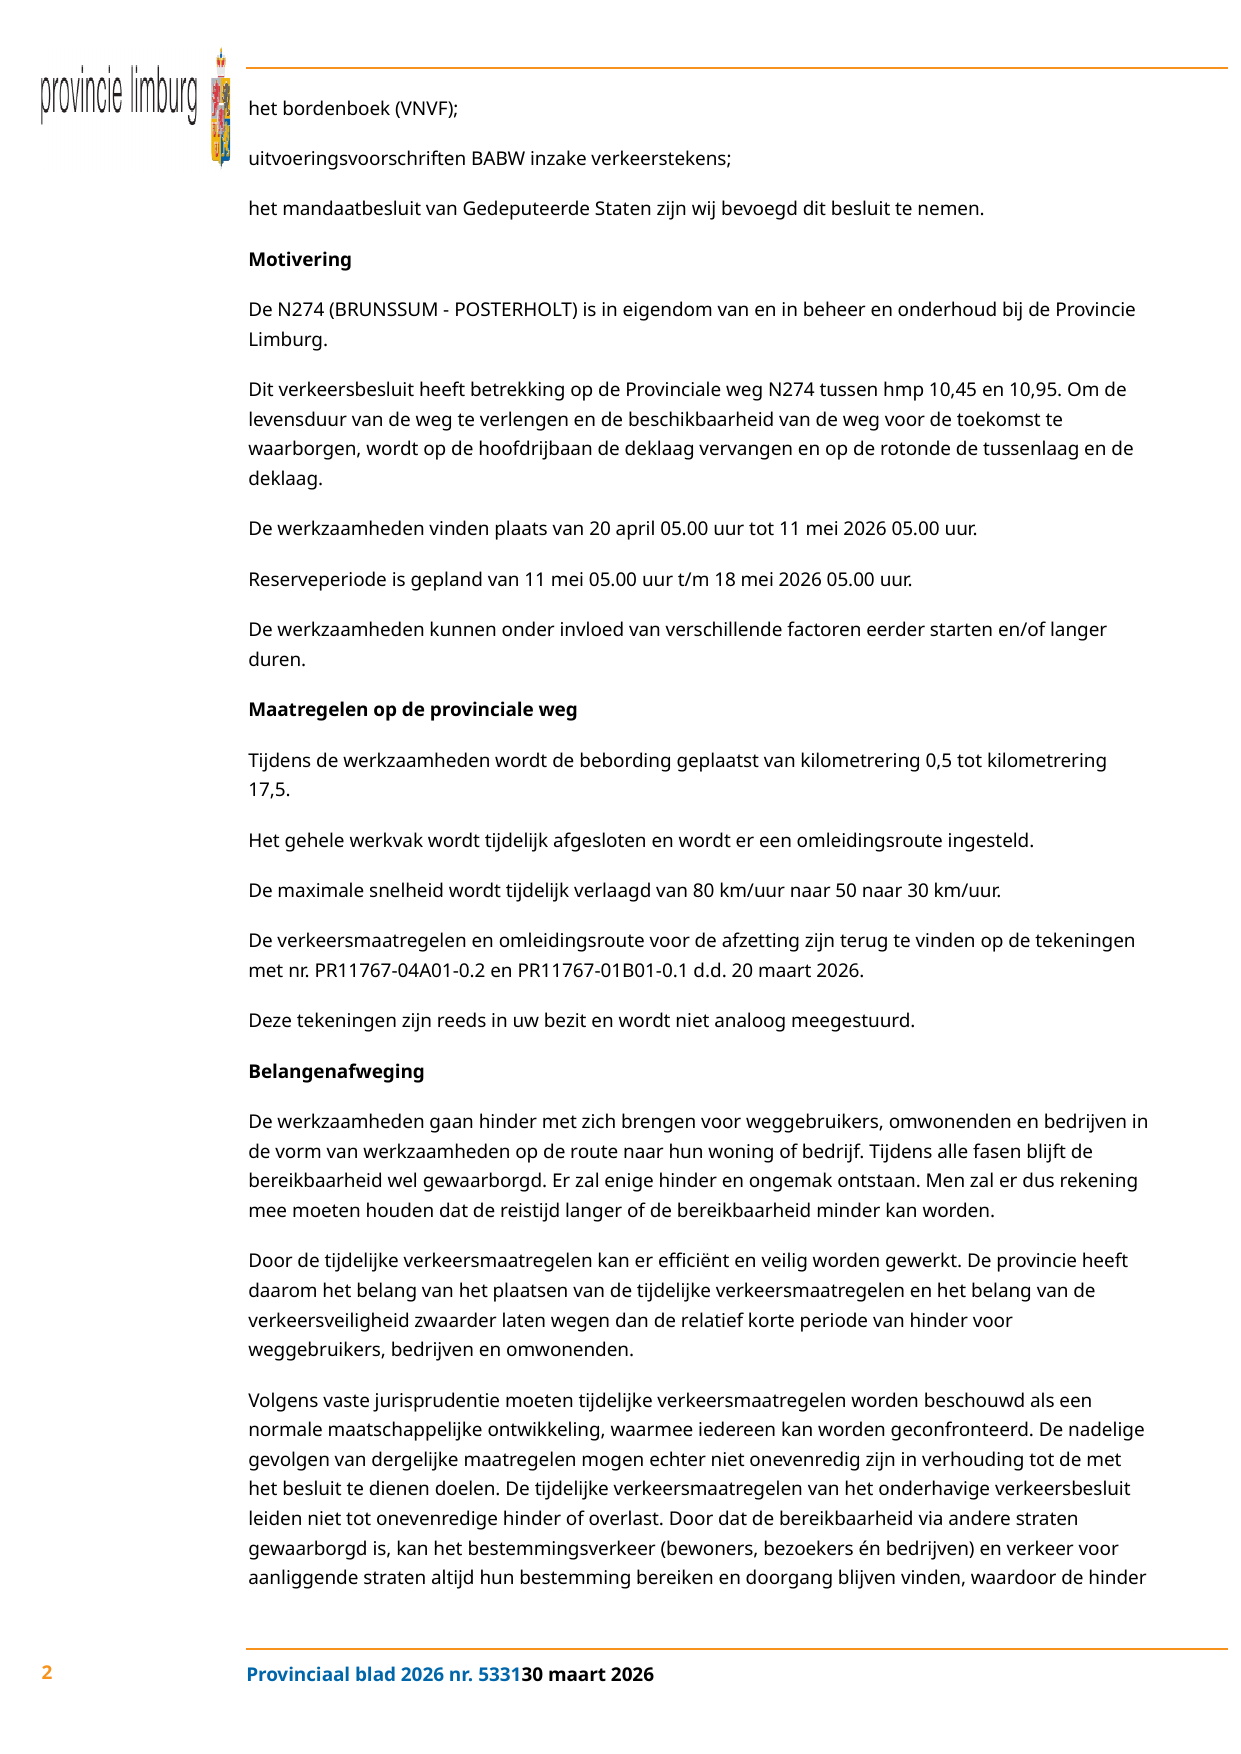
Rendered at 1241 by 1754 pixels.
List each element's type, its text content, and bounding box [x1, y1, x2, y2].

text Het gehele werkvak wordt tijdelijk afgesloten en wordt er een omleidingsroute ingesteld. [248, 827, 1152, 853]
text Belangenafweging [248, 1058, 1152, 1084]
text Reserveperiode is gepland van 11 mei 05.00 uur t/m 18 mei 2026 05.00 uur. [248, 566, 1152, 592]
picture [41, 47, 231, 172]
text De verkeersmaatregelen en omleidingsroute voor de afzetting zijn terug te vinden op de tekeningen met nr. PR11767-04A01-0.2 en PR11767-01B01-0.1 d.d. 20 maart 2026. [248, 928, 1152, 983]
text De N274 (BRUNSSUM - POSTERHOLT) is in eigendom van en in beheer en onderhoud bij de Provincie Limburg. [248, 296, 1152, 352]
text Door de tijdelijke verkeersmaatregelen kan er efficiënt en veilig worden gewerkt. De provincie heeft daarom het belang van het plaatsen van de tijdelijke verkeersmaatregelen en het belang van de verkeersveiligheid zwaarder laten wegen dan de relatief korte periode van hinder voor weggebruikers, bedrijven en omwonenden. [248, 1248, 1152, 1362]
text De werkzaamheden kunnen onder invloed van verschillende factoren eerder starten en/of langer duren. [248, 616, 1152, 672]
text het bordenboek (VNVF); [248, 95, 1152, 121]
text De werkzaamheden gaan hinder met zich brengen voor weggebruikers, omwonenden en bedrijven in de vorm van werkzaamheden op de route naar hun woning of bedrijf. Tijdens alle fasen blijft de bereikbaarheid wel gewaarborgd. Er zal enige hinder en ongemak ontstaan. Men zal er dus rekening mee moeten houden dat de reistijd langer of de bereikbaarheid minder kan worden. [248, 1108, 1152, 1223]
text De maximale snelheid wordt tijdelijk verlaagd van 80 km/uur naar 50 naar 30 km/uur. [248, 877, 1152, 903]
text Dit verkeersbesluit heeft betrekking op de Provinciale weg N274 tussen hmp 10,45 en 10,95. Om de levensduur van de weg te verlengen en de beschikbaarheid van de weg voor de toekomst te waarborgen, wordt op de hoofdrijbaan de deklaag vervangen en op de rotonde de tussenlaag en de deklaag. [248, 376, 1152, 491]
text Motivering [248, 246, 1152, 272]
text Deze tekeningen zijn reeds in uw bezit en wordt niet analoog meegestuurd. [248, 1008, 1152, 1033]
text Tijdens de werkzaamheden wordt de bebording geplaatst van kilometrering 0,5 tot kilometrering 17,5. [248, 747, 1152, 802]
text Maatregelen op de provinciale weg [248, 696, 1152, 722]
text het mandaatbesluit van Gedeputeerde Staten zijn wij bevoegd dit besluit te nemen. [248, 196, 1152, 221]
text De werkzaamheden vinden plaats van 20 april 05.00 uur tot 11 mei 2026 05.00 uur. [248, 516, 1152, 541]
text uitvoeringsvoorschriften BABW inzake verkeerstekens; [248, 145, 1152, 171]
text Volgens vaste jurisprudentie moeten tijdelijke verkeersmaatregelen worden beschouwd als een normale maatschappelijke ontwikkeling, waarmee iedereen kan worden geconfronteerd. De nadelige gevolgen van dergelijke maatregelen mogen echter niet onevenredig zijn in verhouding tot de met het besluit te dienen doelen. De tijdelijke verkeersmaatregelen van het onderhavige verkeersbesluit leiden niet tot onevenredige hinder of overlast. Door dat de bereikbaarheid via andere straten gewaarborgd is, kan het bestemmingsverkeer (bewoners, bezoekers én bedrijven) en verkeer voor aanliggende straten altijd hun bestemming bereiken en doorgang blijven vinden, waardoor de hinder [248, 1387, 1152, 1590]
